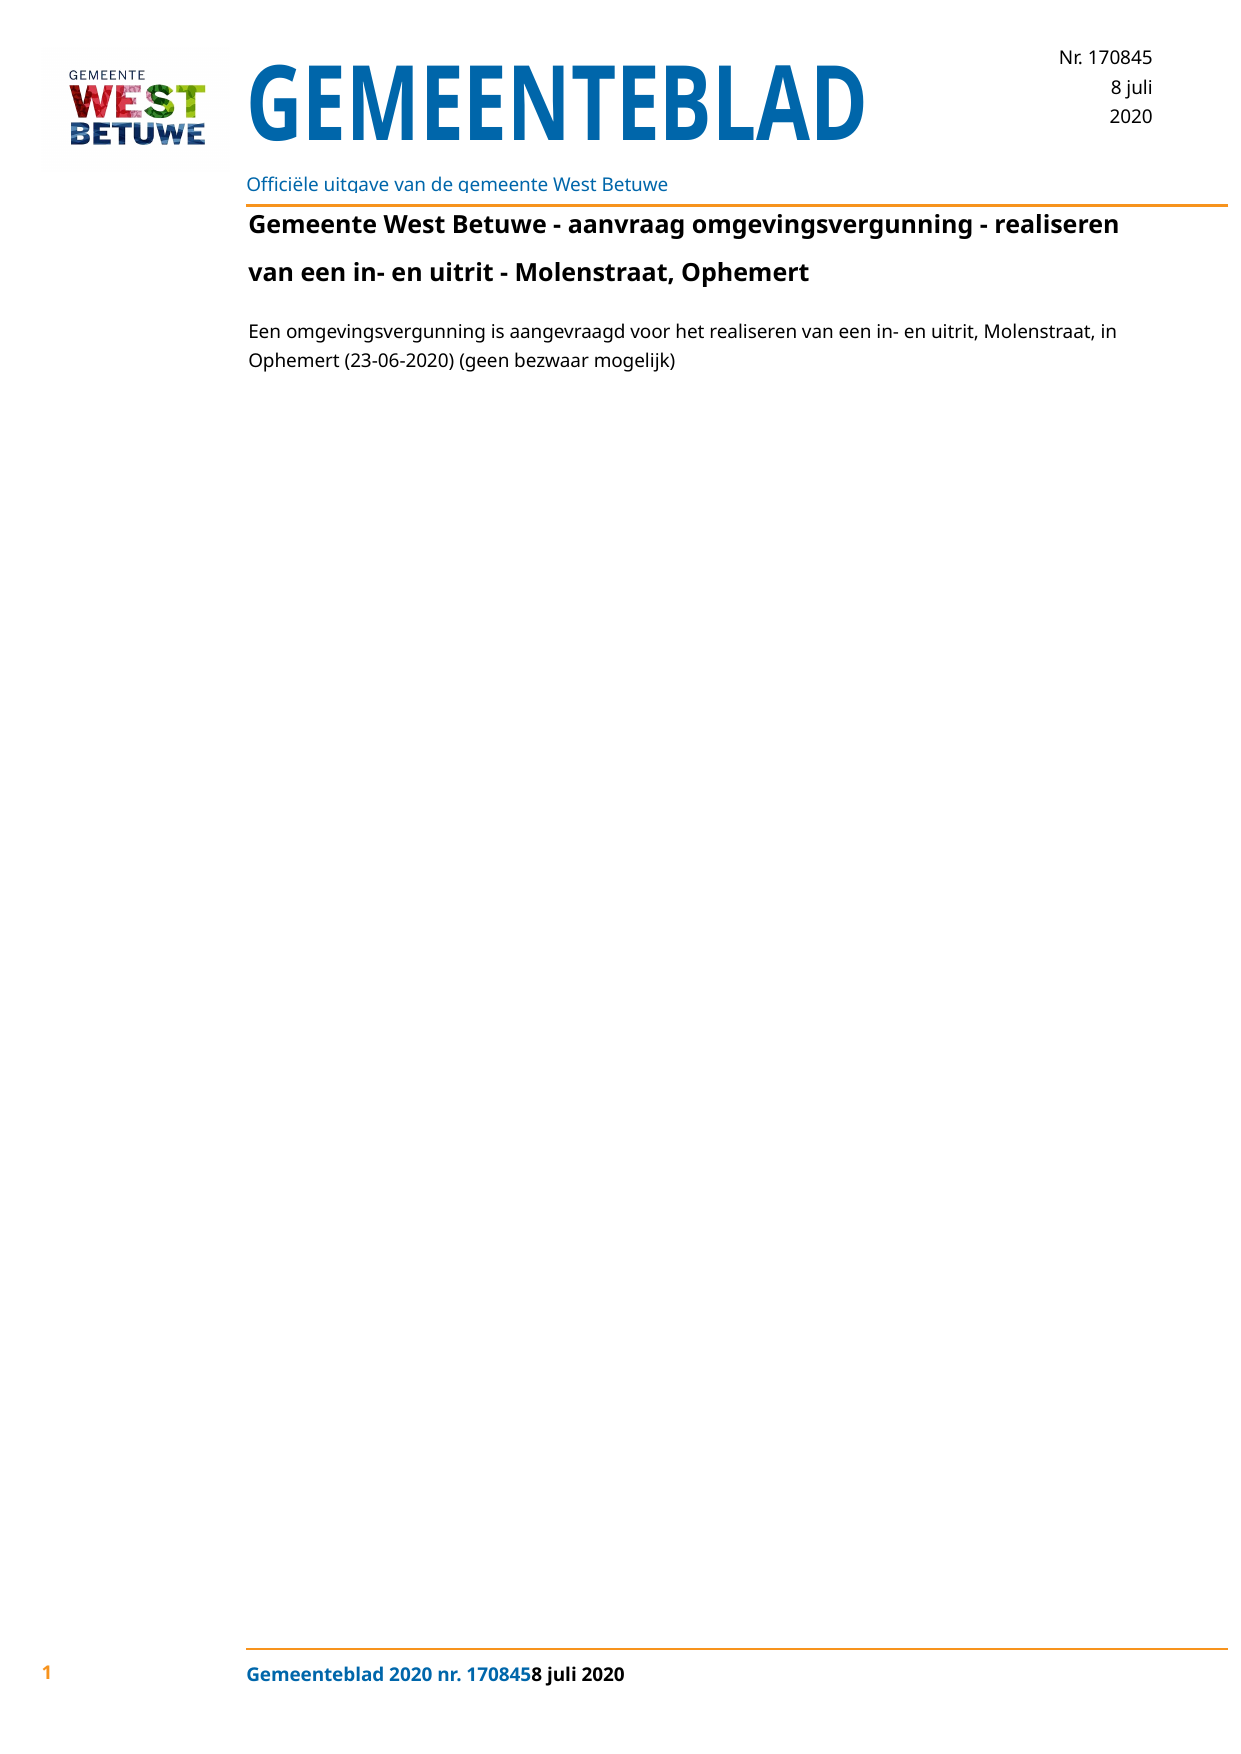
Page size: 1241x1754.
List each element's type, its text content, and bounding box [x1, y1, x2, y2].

text Gemeente West Betuwe - aanvraag omgevingsvergunning - realiseren van een in- en uitrit - Molenstraat, Ophemert [248, 207, 1152, 288]
text Een omgevingsvergunning is aangevraagd voor het realiseren van een in- en uitrit, Molenstraat, in Ophemert (23-06-2020) (geen bezwaar mogelijk) [248, 318, 1152, 373]
picture [41, 47, 231, 172]
